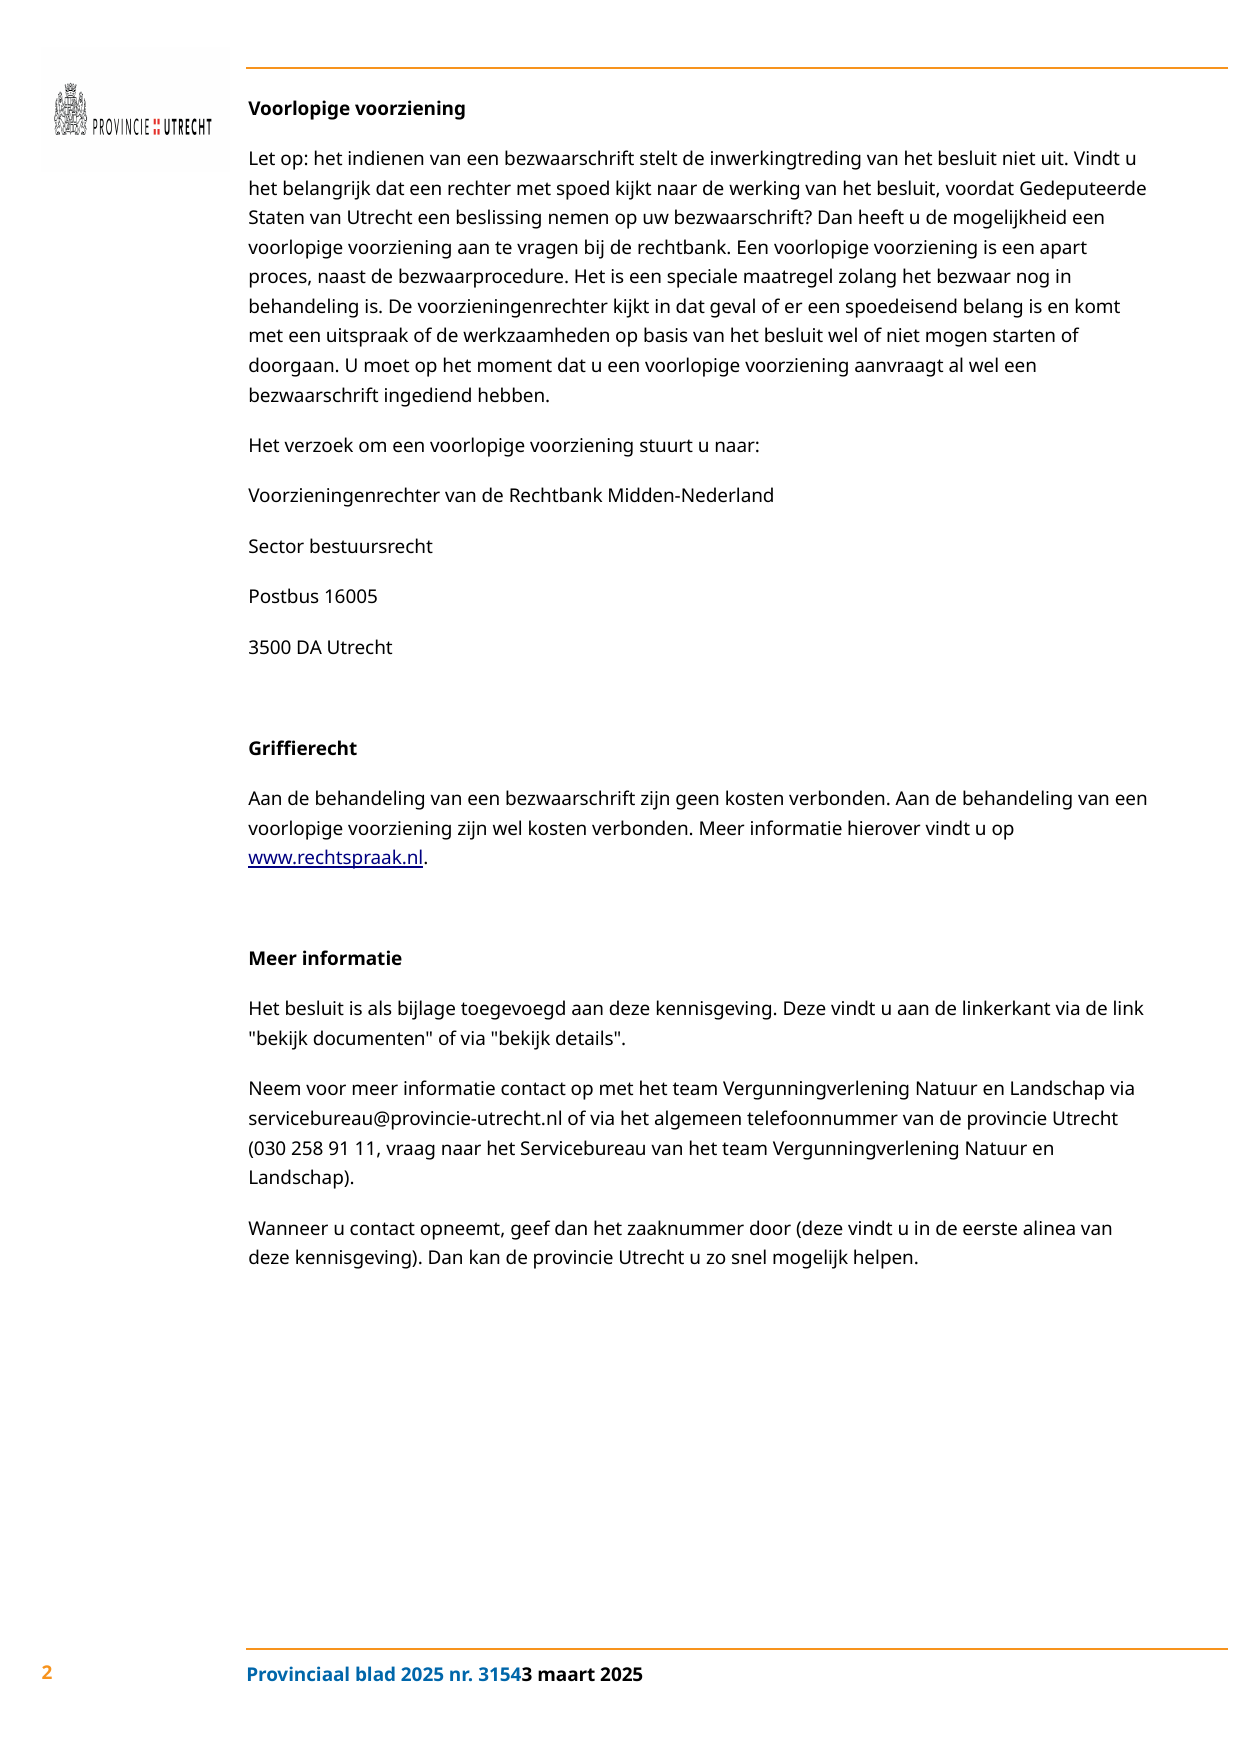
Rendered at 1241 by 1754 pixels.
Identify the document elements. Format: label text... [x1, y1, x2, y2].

text Griffierecht [248, 735, 1152, 761]
text Voorzieningenrechter van de Rechtbank Midden-Nederland [248, 483, 1152, 508]
text Meer informatie [248, 945, 1152, 971]
text Postbus 16005 [248, 583, 1152, 609]
text Wanneer u contact opneemt, geef dan het zaaknummer door (deze vindt u in de eerste alinea van deze kennisgeving). Dan kan de provincie Utrecht u zo snel mogelijk helpen. [248, 1215, 1152, 1270]
picture [41, 47, 231, 172]
text 3500 DA Utrecht [248, 634, 1152, 660]
text Let op: het indienen van een bezwaarschrift stelt de inwerkingtreding van het besluit niet uit. Vindt u het belangrijk dat een rechter met spoed kijkt naar de werking van het besluit, voordat Gedeputeerde Staten van Utrecht een beslissing nemen op uw bezwaarschrift? Dan heeft u de mogelijkheid een voorlopige voorziening aan te vragen bij de rechtbank. Een voorlopige voorziening is een apart proces, naast de bezwaarprocedure. Het is een speciale maatregel zolang het bezwaar nog in behandeling is. De voorzieningenrechter kijkt in dat geval of er een spoedeisend belang is en komt met een uitspraak of de werkzaamheden op basis van het besluit wel of niet mogen starten of doorgaan. U moet op het moment dat u een voorlopige voorziening aanvraagt al wel een bezwaarschrift ingediend hebben. [248, 145, 1152, 408]
text Het besluit is als bijlage toegevoegd aan deze kennisgeving. Deze vindt u aan de linkerkant via de link "bekijk documenten" of via "bekijk details". [248, 996, 1152, 1051]
text Aan de behandeling van een bezwaarschrift zijn geen kosten verbonden. Aan de behandeling van een voorlopige voorziening zijn wel kosten verbonden. Meer informatie hierover vindt u op www.rechtspraak.nl. [248, 785, 1152, 870]
text Voorlopige voorziening [248, 95, 1152, 121]
text Neem voor meer informatie contact op met het team Vergunningverlening Natuur en Landschap via servicebureau@provincie-utrecht.nl of via het algemeen telefoonnummer van de provincie Utrecht (030 258 91 11, vraag naar het Servicebureau van het team Vergunningverlening Natuur en Landschap). [248, 1076, 1152, 1190]
text Sector bestuursrecht [248, 533, 1152, 559]
text Het verzoek om een voorlopige voorziening stuurt u naar: [248, 432, 1152, 458]
